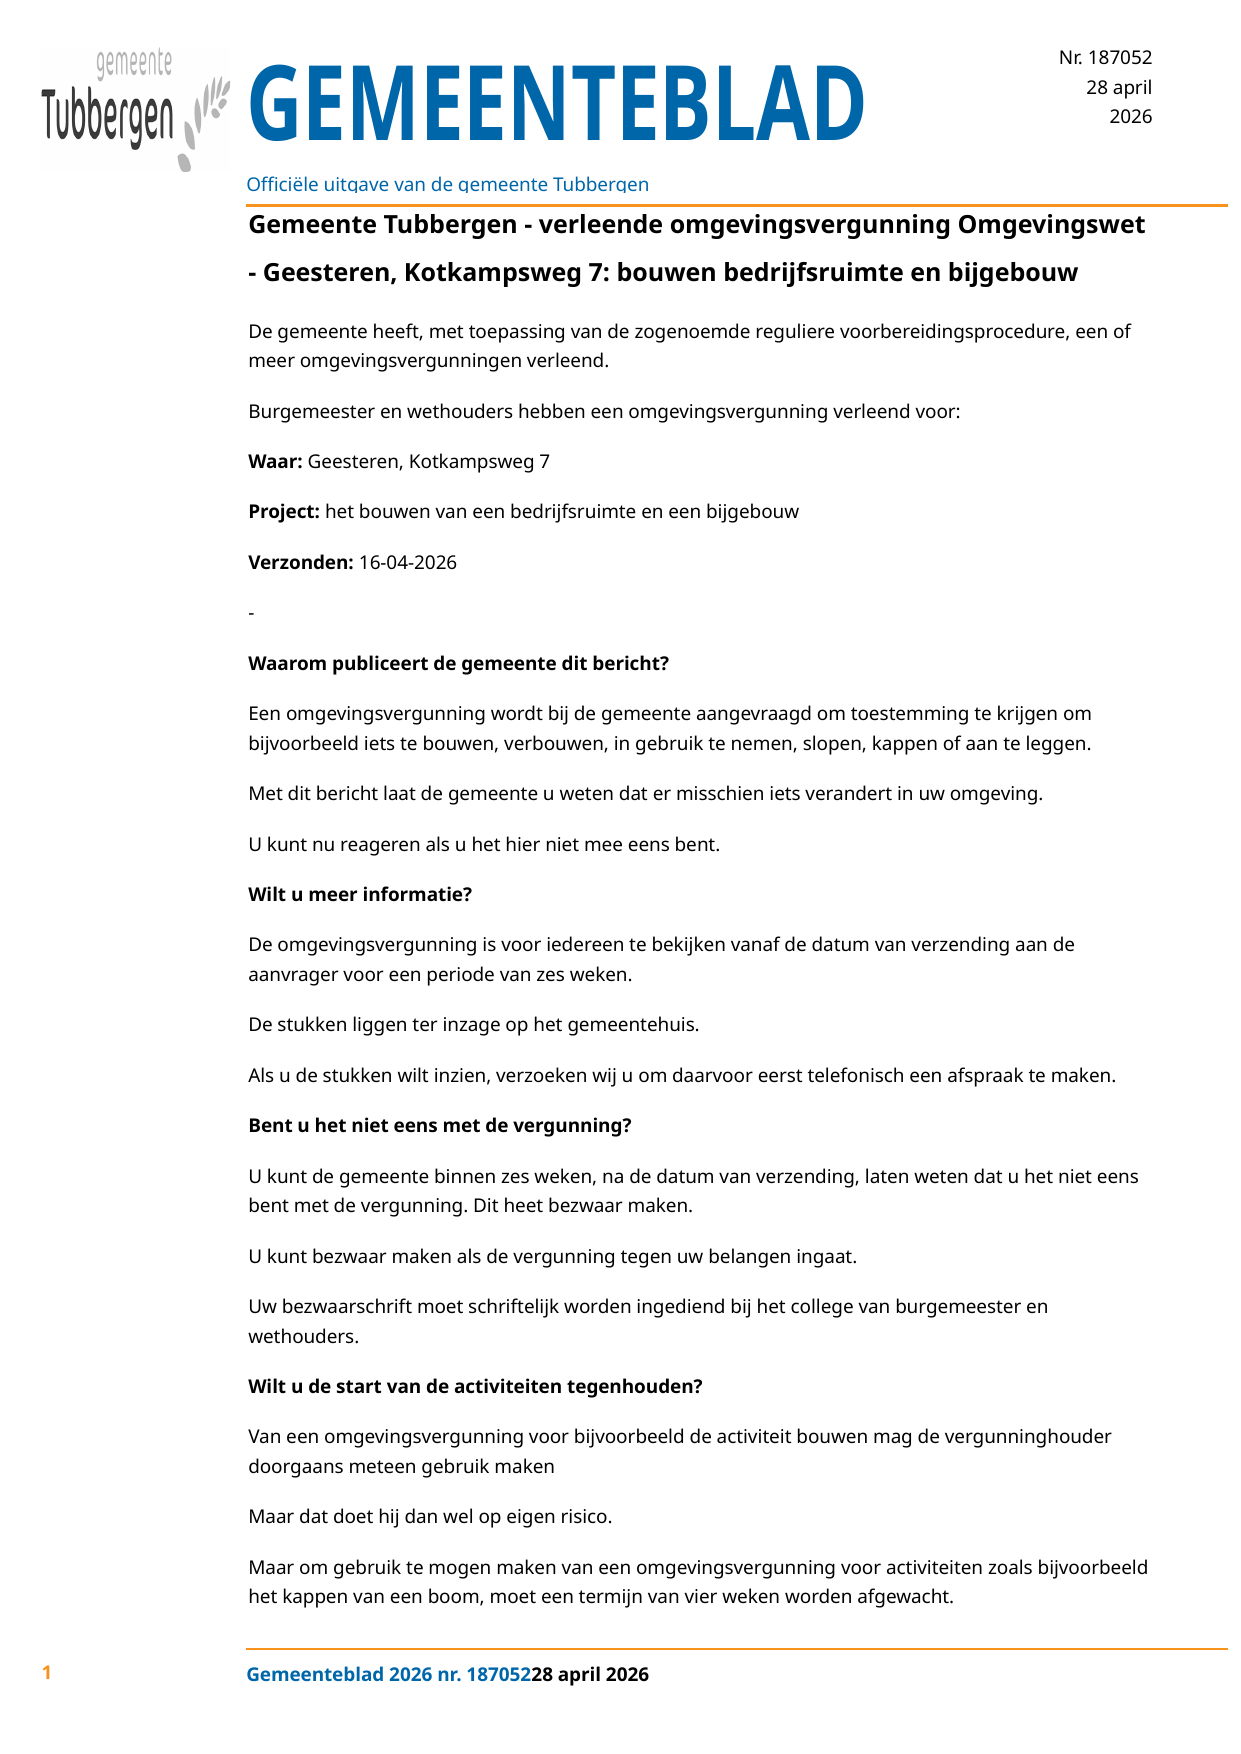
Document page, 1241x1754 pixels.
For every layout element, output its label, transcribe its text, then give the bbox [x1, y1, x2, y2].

text - [248, 599, 1152, 625]
text U kunt nu reageren als u het hier niet mee eens bent. [248, 831, 1152, 857]
text Gemeente Tubbergen - verleende omgevingsvergunning Omgevingswet - Geesteren, Kotkampsweg 7: bouwen bedrijfsruimte en bijgebouw [248, 207, 1152, 288]
text Maar dat doet hij dan wel op eigen risico. [248, 1504, 1152, 1529]
text Wilt u de start van de activiteiten tegenhouden? [248, 1373, 1152, 1399]
text Maar om gebruik te mogen maken van een omgevingsvergunning voor activiteiten zoals bijvoorbeeld het kappen van een boom, moet een termijn van vier weken worden afgewacht. [248, 1554, 1152, 1609]
text Project: het bouwen van een bedrijfsruimte en een bijgebouw [248, 499, 1152, 524]
text De gemeente heeft, met toepassing van de zogenoemde reguliere voorbereidingsprocedure, een of meer omgevingsvergunningen verleend. [248, 318, 1152, 373]
text De stukken liggen ter inzage op het gemeentehuis. [248, 1012, 1152, 1037]
text Burgemeester en wethouders hebben een omgevingsvergunning verleend voor: [248, 398, 1152, 424]
text Bent u het niet eens met de vergunning? [248, 1112, 1152, 1138]
text Waarom publiceert de gemeente dit bericht? [248, 650, 1152, 676]
text Wilt u meer informatie? [248, 881, 1152, 907]
text U kunt bezwaar maken als de vergunning tegen uw belangen ingaat. [248, 1243, 1152, 1269]
text Waar: Geesteren, Kotkampsweg 7 [248, 448, 1152, 474]
text Als u de stukken wilt inzien, verzoeken wij u om daarvoor eerst telefonisch een afspraak te maken. [248, 1062, 1152, 1088]
text Met dit bericht laat de gemeente u weten dat er misschien iets verandert in uw omgeving. [248, 780, 1152, 806]
text De omgevingsvergunning is voor iedereen te bekijken vanaf de datum van verzending aan de aanvrager voor een periode van zes weken. [248, 932, 1152, 987]
text Van een omgevingsvergunning voor bijvoorbeeld de activiteit bouwen mag de vergunninghouder doorgaans meteen gebruik maken [248, 1424, 1152, 1479]
picture [41, 47, 231, 172]
text Verzonden: 16-04-2026 [248, 549, 1152, 575]
text Een omgevingsvergunning wordt bij de gemeente aangevraagd om toestemming te krijgen om bijvoorbeeld iets te bouwen, verbouwen, in gebruik te nemen, slopen, kappen of aan te leggen. [248, 700, 1152, 756]
text U kunt de gemeente binnen zes weken, na de datum van verzending, laten weten dat u het niet eens bent met de vergunning. Dit heet bezwaar maken. [248, 1163, 1152, 1218]
text Uw bezwaarschrift moet schriftelijk worden ingediend bij het college van burgemeester en wethouders. [248, 1293, 1152, 1349]
